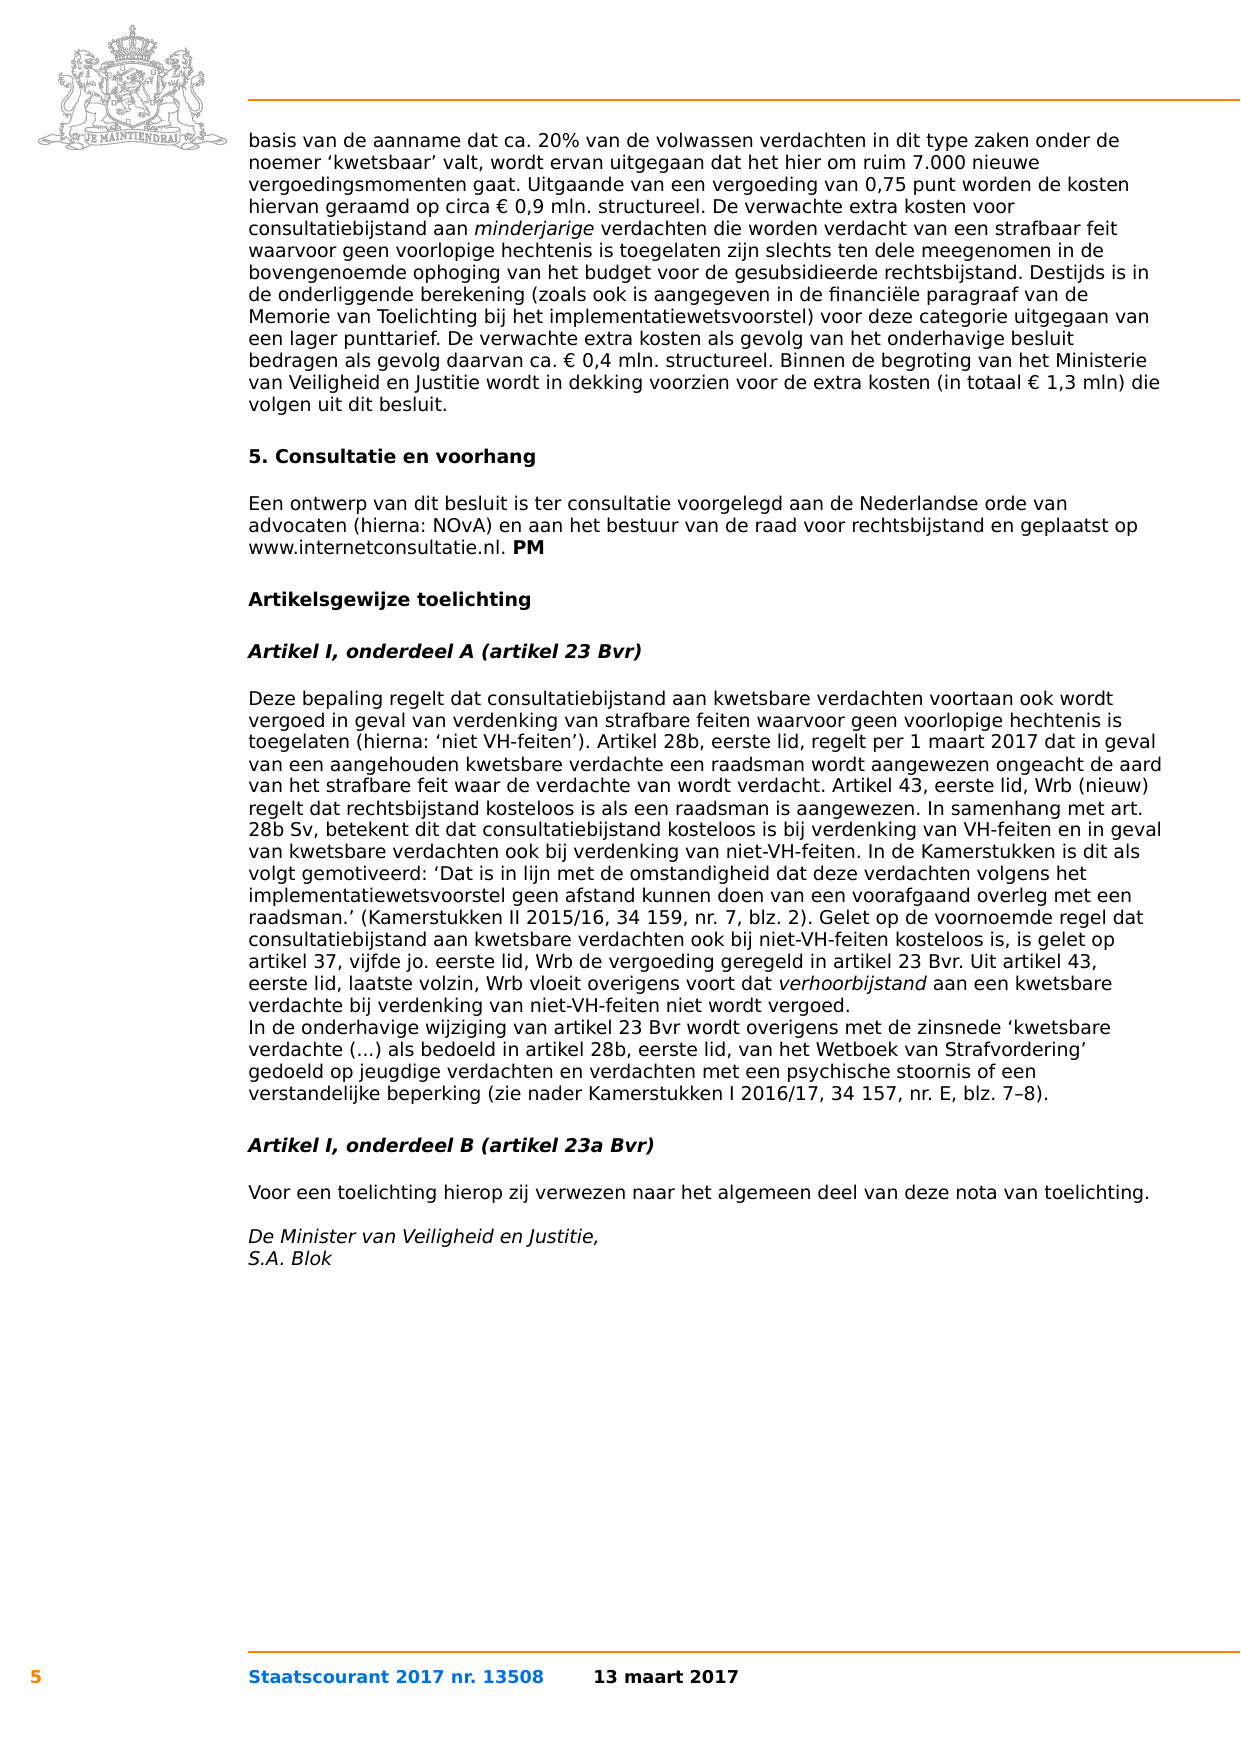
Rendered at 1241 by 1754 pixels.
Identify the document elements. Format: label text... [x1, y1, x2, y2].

subtitle Artikel I, onderdeel A (artikel 23 Bvr) [248, 641, 1163, 662]
subtitle 5. Consultatie en voorhang [248, 446, 1163, 468]
text Deze bepaling regelt dat consultatiebijstand aan kwetsbare verdachten voortaan ook wordt vergoed in geval van verdenking van strafbare feiten waarvoor geen voorlopige hechtenis is toegelaten (hierna: ‘niet VH-feiten’). Artikel 28b, eerste lid, regelt per 1 maart 2017 dat in geval van een aangehouden kwetsbare verdachte een raadsman wordt aangewezen ongeacht de aard van het strafbare feit waar de verdachte van wordt verdacht. Artikel 43, eerste lid, Wrb (nieuw) regelt dat rechtsbijstand kosteloos is als een raadsman is aangewezen. In samenhang met art. 28b Sv, betekent dit dat consultatiebijstand kosteloos is bij verdenking van VH-feiten en in geval van kwetsbare verdachten ook bij verdenking van niet-VH-feiten. In de Kamerstukken is dit als volgt gemotiveerd: ‘Dat is in lijn met de omstandigheid dat deze verdachten volgens het implementatiewetsvoorstel geen afstand kunnen doen van een voorafgaand overleg met een raadsman.’ (Kamerstukken II 2015/16, 34 159, nr. 7, blz. 2). Gelet op de voornoemde regel dat consultatiebijstand aan kwetsbare verdachten ook bij niet-VH-feiten kosteloos is, is gelet op artikel 37, vijfde jo. eerste lid, Wrb de vergoeding geregeld in artikel 23 Bvr. Uit artikel 43, eerste lid, laatste volzin, Wrb vloeit overigens voort dat verhoorbijstand aan een kwetsbare verdachte bij verdenking van niet-VH-feiten niet wordt vergoed. [248, 687, 1163, 1017]
text Een ontwerp van dit besluit is ter consultatie voorgelegd aan de Nederlandse orde van advocaten (hierna: NOvA) en aan het bestuur van de raad voor rechtsbijstand en geplaatst op www.internetconsultatie.nl. PM [248, 493, 1163, 558]
text De Minister van Veiligheid en Justitie, S.A. Blok [248, 1226, 1163, 1270]
subtitle Artikelsgewijze toelichting [248, 588, 1163, 611]
text Voor een toelichting hierop zij verwezen naar het algemeen deel van deze nota van toelichting. [248, 1182, 1163, 1204]
text In de onderhavige wijziging van artikel 23 Bvr wordt overigens met de zinsnede ‘kwetsbare verdachte (...) als bedoeld in artikel 28b, eerste lid, van het Wetboek van Strafvordering’ gedoeld op jeugdige verdachten en verdachten met een psychische stoornis of een verstandelijke beperking (zie nader Kamerstukken I 2016/17, 34 157, nr. E, blz. 7–8). [248, 1017, 1163, 1105]
text basis van de aanname dat ca. 20% van de volwassen verdachten in dit type zaken onder de noemer ‘kwetsbaar’ valt, wordt ervan uitgegaan dat het hier om ruim 7.000 nieuwe vergoedingsmomenten gaat. Uitgaande van een vergoeding van 0,75 punt worden de kosten hiervan geraamd op circa € 0,9 mln. structureel. De verwachte extra kosten voor consultatiebijstand aan minderjarige verdachten die worden verdacht van een strafbaar feit waarvoor geen voorlopige hechtenis is toegelaten zijn slechts ten dele meegenomen in de bovengenoemde ophoging van het budget voor de gesubsidieerde rechtsbijstand. Destijds is in de onderliggende berekening (zoals ook is aangegeven in de financiële paragraaf van de Memorie van Toelichting bij het implementatiewetsvoorstel) voor deze categorie uitgegaan van een lager punttarief. De verwachte extra kosten als gevolg van het onderhavige besluit bedragen als gevolg daarvan ca. € 0,4 mln. structureel. Binnen de begroting van het Ministerie van Veiligheid en Justitie wordt in dekking voorzien voor de extra kosten (in totaal € 1,3 mln) die volgen uit dit besluit. [248, 130, 1163, 416]
subtitle Artikel I, onderdeel B (artikel 23a Bvr) [248, 1135, 1163, 1157]
picture [38, 25, 227, 150]
